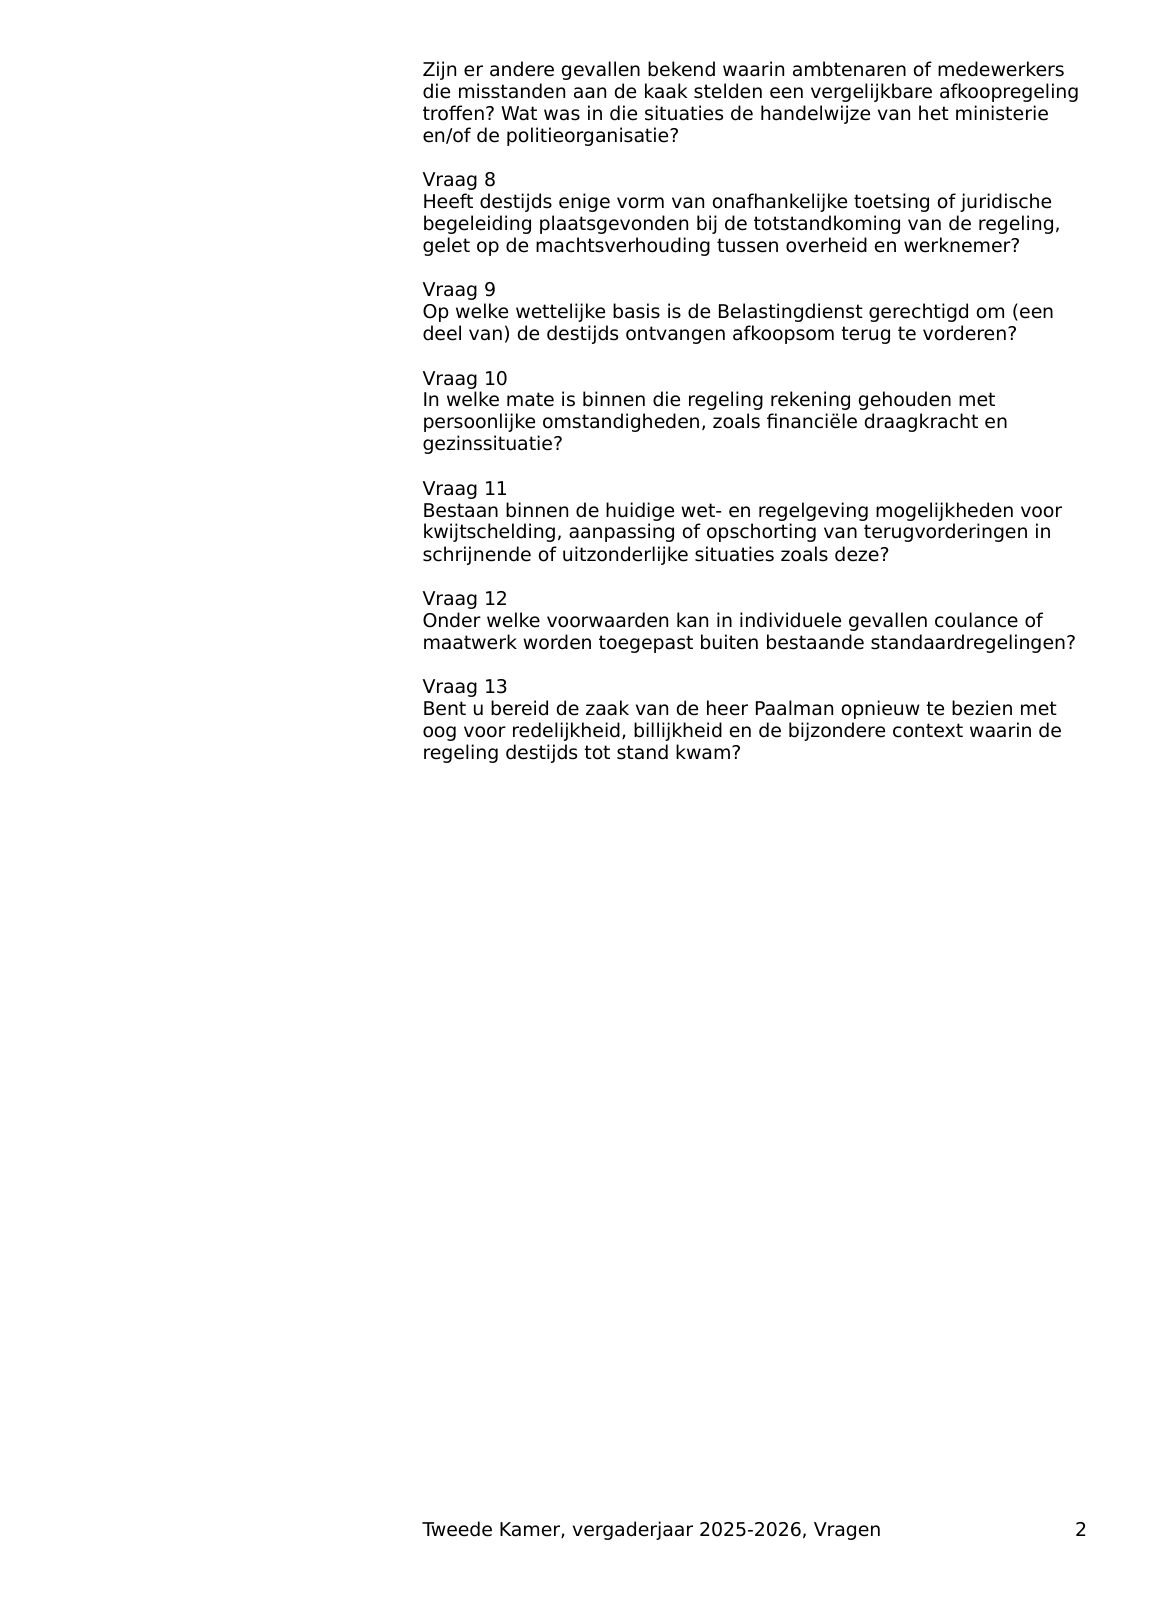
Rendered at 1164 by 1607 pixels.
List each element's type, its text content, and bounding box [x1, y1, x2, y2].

text Op welke wettelijke basis is de Belastingdienst gerechtigd om (een deel van) de destijds ontvangen afkoopsom terug te vorderen? [422, 301, 1087, 345]
text Vraag 12 [422, 588, 1087, 609]
text Vraag 11 [422, 477, 1087, 499]
text Vraag 10 [422, 367, 1087, 389]
text Vraag 8 [422, 169, 1087, 191]
text Bent u bereid de zaak van de heer Paalman opnieuw te bezien met oog voor redelijkheid, billijkheid en de bijzondere context waarin de regeling destijds tot stand kwam? [422, 698, 1087, 764]
text Vraag 9 [422, 279, 1087, 301]
text Onder welke voorwaarden kan in individuele gevallen coulance of maatwerk worden toegepast buiten bestaande standaardregelingen? [422, 609, 1087, 653]
text Bestaan binnen de huidige wet- en regelgeving mogelijkheden voor kwijtschelding, aanpassing of opschorting van terugvorderingen in schrijnende of uitzonderlijke situaties zoals deze? [422, 499, 1087, 565]
text Vraag 13 [422, 676, 1087, 698]
text In welke mate is binnen die regeling rekening gehouden met persoonlijke omstandigheden, zoals financiële draagkracht en gezinssituatie? [422, 389, 1087, 455]
text Zijn er andere gevallen bekend waarin ambtenaren of medewerkers die misstanden aan de kaak stelden een vergelijkbare afkoopregeling troffen? Wat was in die situaties de handelwijze van het ministerie en/of de politieorganisatie? [422, 59, 1087, 147]
text Heeft destijds enige vorm van onafhankelijke toetsing of juridische begeleiding plaatsgevonden bij de totstandkoming van de regeling, gelet op de machtsverhouding tussen overheid en werknemer? [422, 191, 1087, 257]
